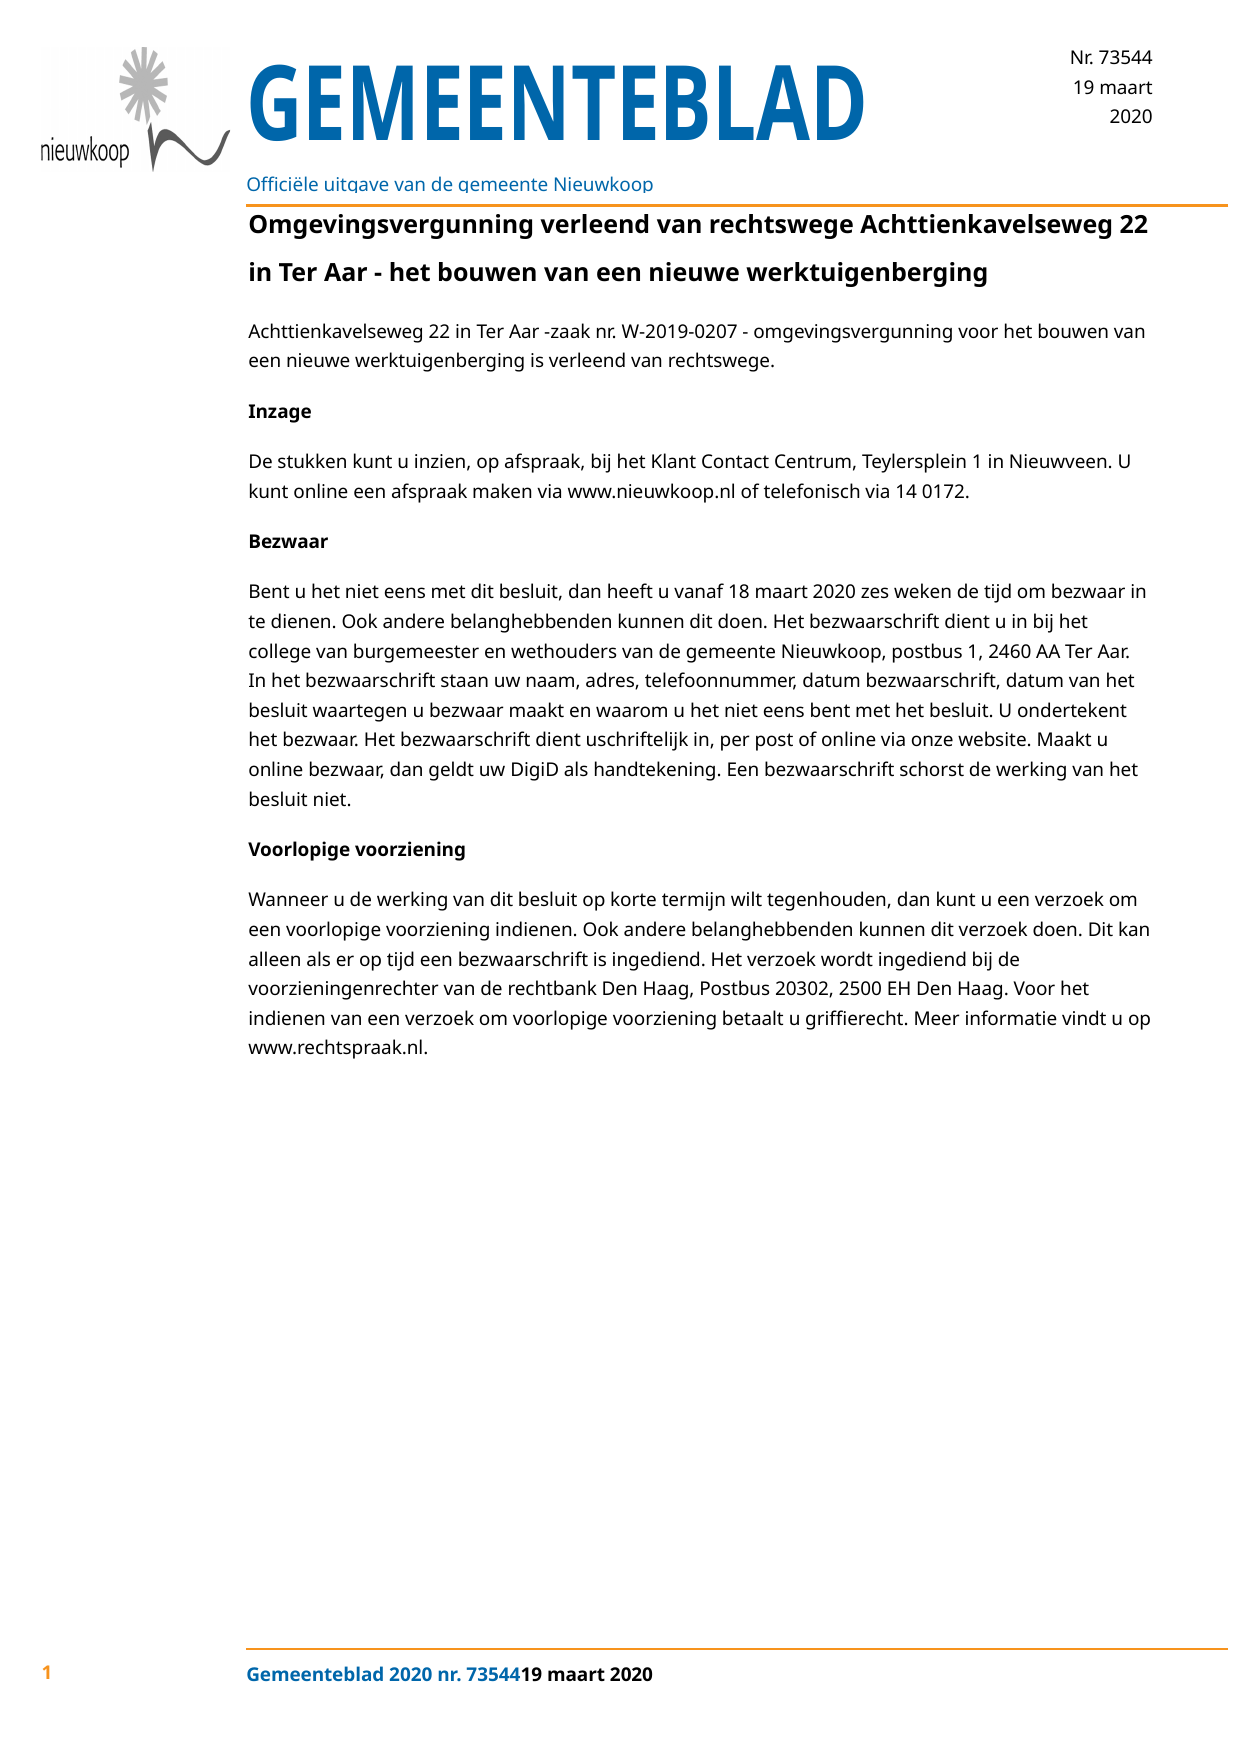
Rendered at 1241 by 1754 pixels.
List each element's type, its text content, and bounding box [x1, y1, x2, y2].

text Inzage [248, 398, 1152, 424]
text Voorlopige voorziening [248, 836, 1152, 862]
text Bent u het niet eens met dit besluit, dan heeft u vanaf 18 maart 2020 zes weken de tijd om bezwaar in te dienen. Ook andere belanghebbenden kunnen dit doen. Het bezwaarschrift dient u in bij het college van burgemeester en wethouders van de gemeente Nieuwkoop, postbus 1, 2460 AA Ter Aar. In het bezwaarschrift staan uw naam, adres, telefoonnummer, datum bezwaarschrift, datum van het besluit waartegen u bezwaar maakt en waarom u het niet eens bent met het besluit. U ondertekent het bezwaar. Het bezwaarschrift dient uschriftelijk in, per post of online via onze website. Maakt u online bezwaar, dan geldt uw DigiD als handtekening. Een bezwaarschrift schorst de werking van het besluit niet. [248, 579, 1152, 812]
text Omgevingsvergunning verleend van rechtswege Achttienkavelseweg 22 in Ter Aar - het bouwen van een nieuwe werktuigenberging [248, 207, 1152, 288]
text De stukken kunt u inzien, op afspraak, bij het Klant Contact Centrum, Teylersplein 1 in Nieuwveen. U kunt online een afspraak maken via www.nieuwkoop.nl of telefonisch via 14 0172. [248, 448, 1152, 504]
text Achttienkavelseweg 22 in Ter Aar -zaak nr. W-2019-0207 - omgevingsvergunning voor het bouwen van een nieuwe werktuigenberging is verleend van rechtswege. [248, 318, 1152, 373]
text Wanneer u de werking van dit besluit op korte termijn wilt tegenhouden, dan kunt u een verzoek om een voorlopige voorziening indienen. Ook andere belanghebbenden kunnen dit verzoek doen. Dit kan alleen als er op tijd een bezwaarschrift is ingediend. Het verzoek wordt ingediend bij de voorzieningenrechter van de rechtbank Den Haag, Postbus 20302, 2500 EH Den Haag. Voor het indienen van een verzoek om voorlopige voorziening betaalt u griffierecht. Meer informatie vindt u op www.rechtspraak.nl. [248, 887, 1152, 1060]
text Bezwaar [248, 528, 1152, 554]
picture [41, 47, 231, 172]
